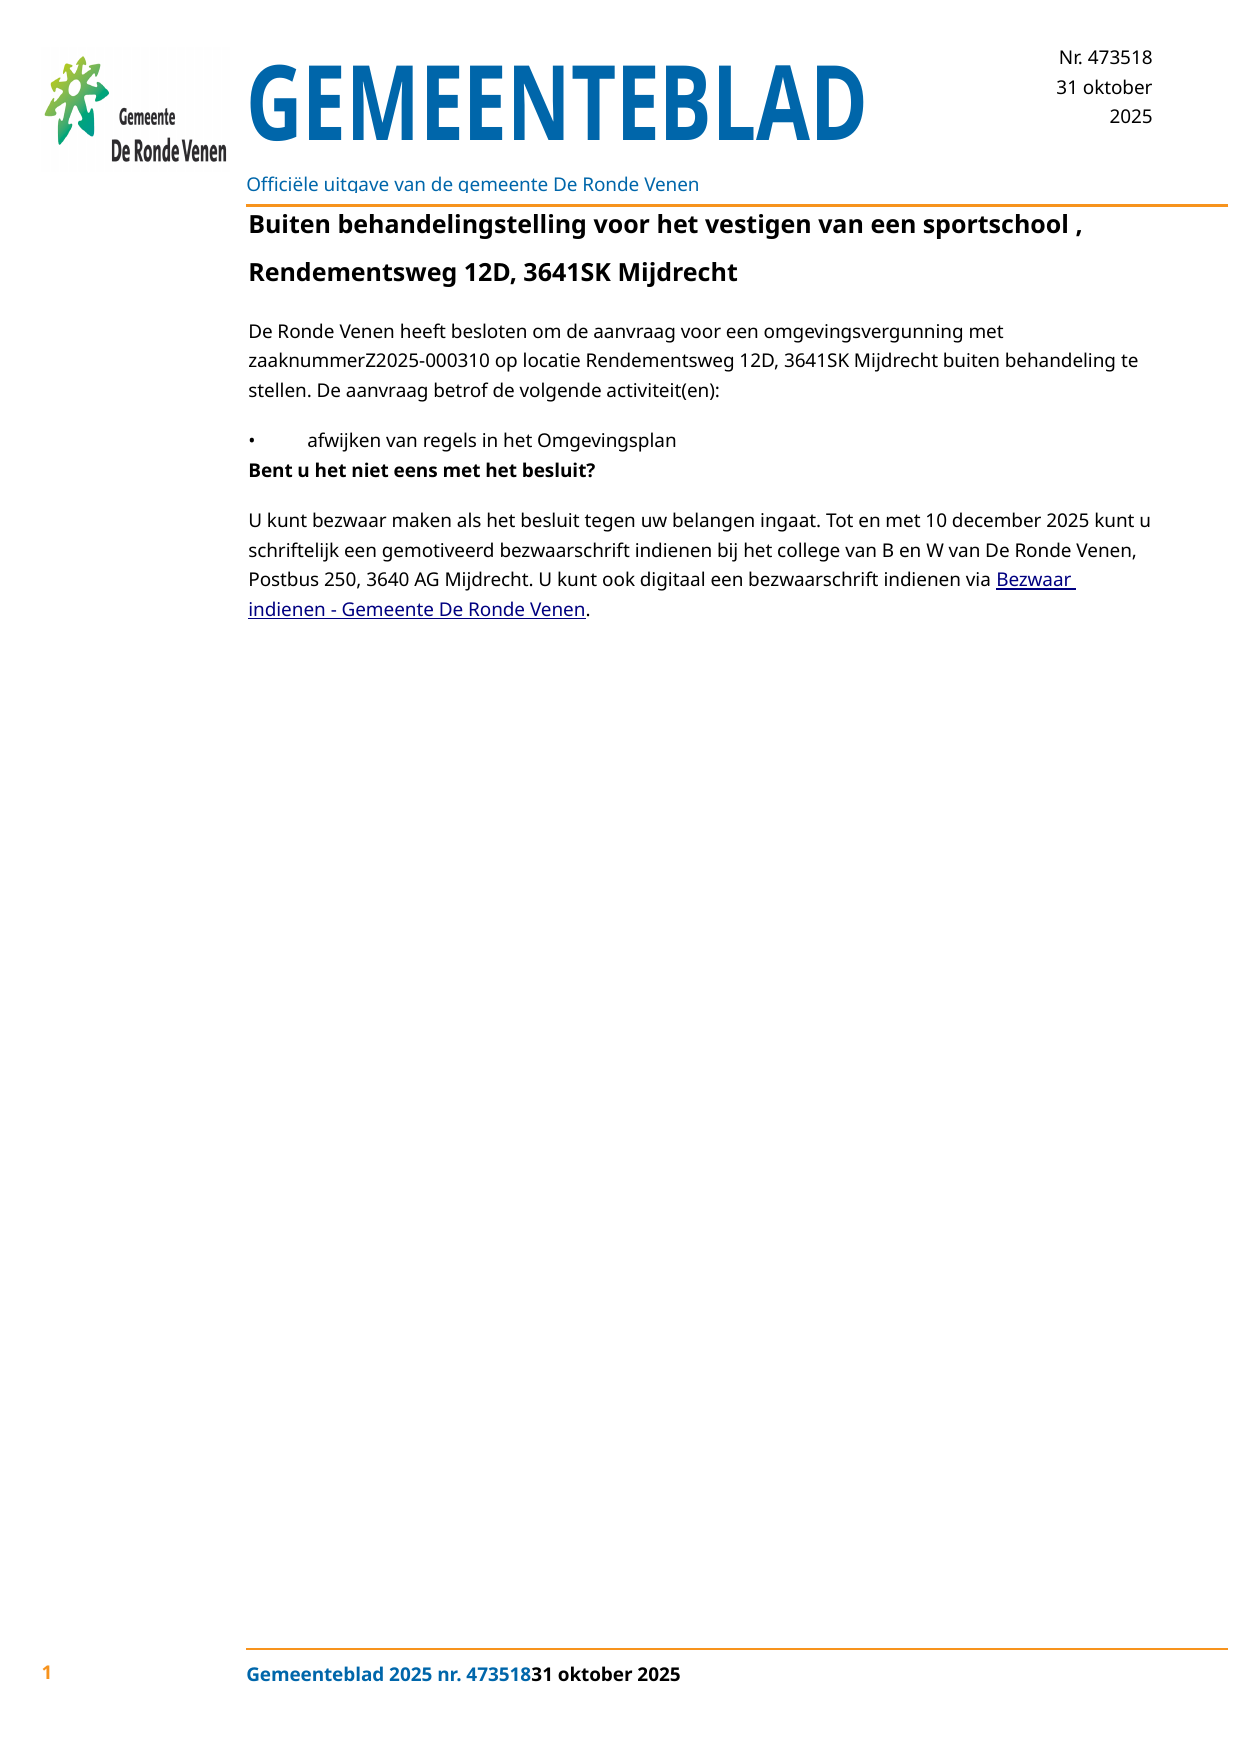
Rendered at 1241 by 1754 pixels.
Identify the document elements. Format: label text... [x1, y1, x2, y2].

picture [41, 47, 231, 172]
text Buiten behandelingstelling voor het vestigen van een sportschool , Rendementsweg 12D, 3641SK Mijdrecht [248, 207, 1152, 288]
text U kunt bezwaar maken als het besluit tegen uw belangen ingaat. Tot en met 10 december 2025 kunt u schriftelijk een gemotiveerd bezwaarschrift indienen bij het college van B en W van De Ronde Venen, Postbus 250, 3640 AG Mijdrecht. U kunt ook digitaal een bezwaarschrift indienen via Bezwaar indienen - Gemeente De Ronde Venen. [248, 507, 1152, 622]
text De Ronde Venen heeft besloten om de aanvraag voor een omgevingsvergunning met zaaknummerZ2025-000310 op locatie Rendementsweg 12D, 3641SK Mijdrecht buiten behandeling te stellen. De aanvraag betrof de volgende activiteit(en): [248, 318, 1152, 403]
text Bent u het niet eens met het besluit? [248, 457, 1152, 483]
list afwijken van regels in het Omgevingsplan [248, 427, 1152, 453]
